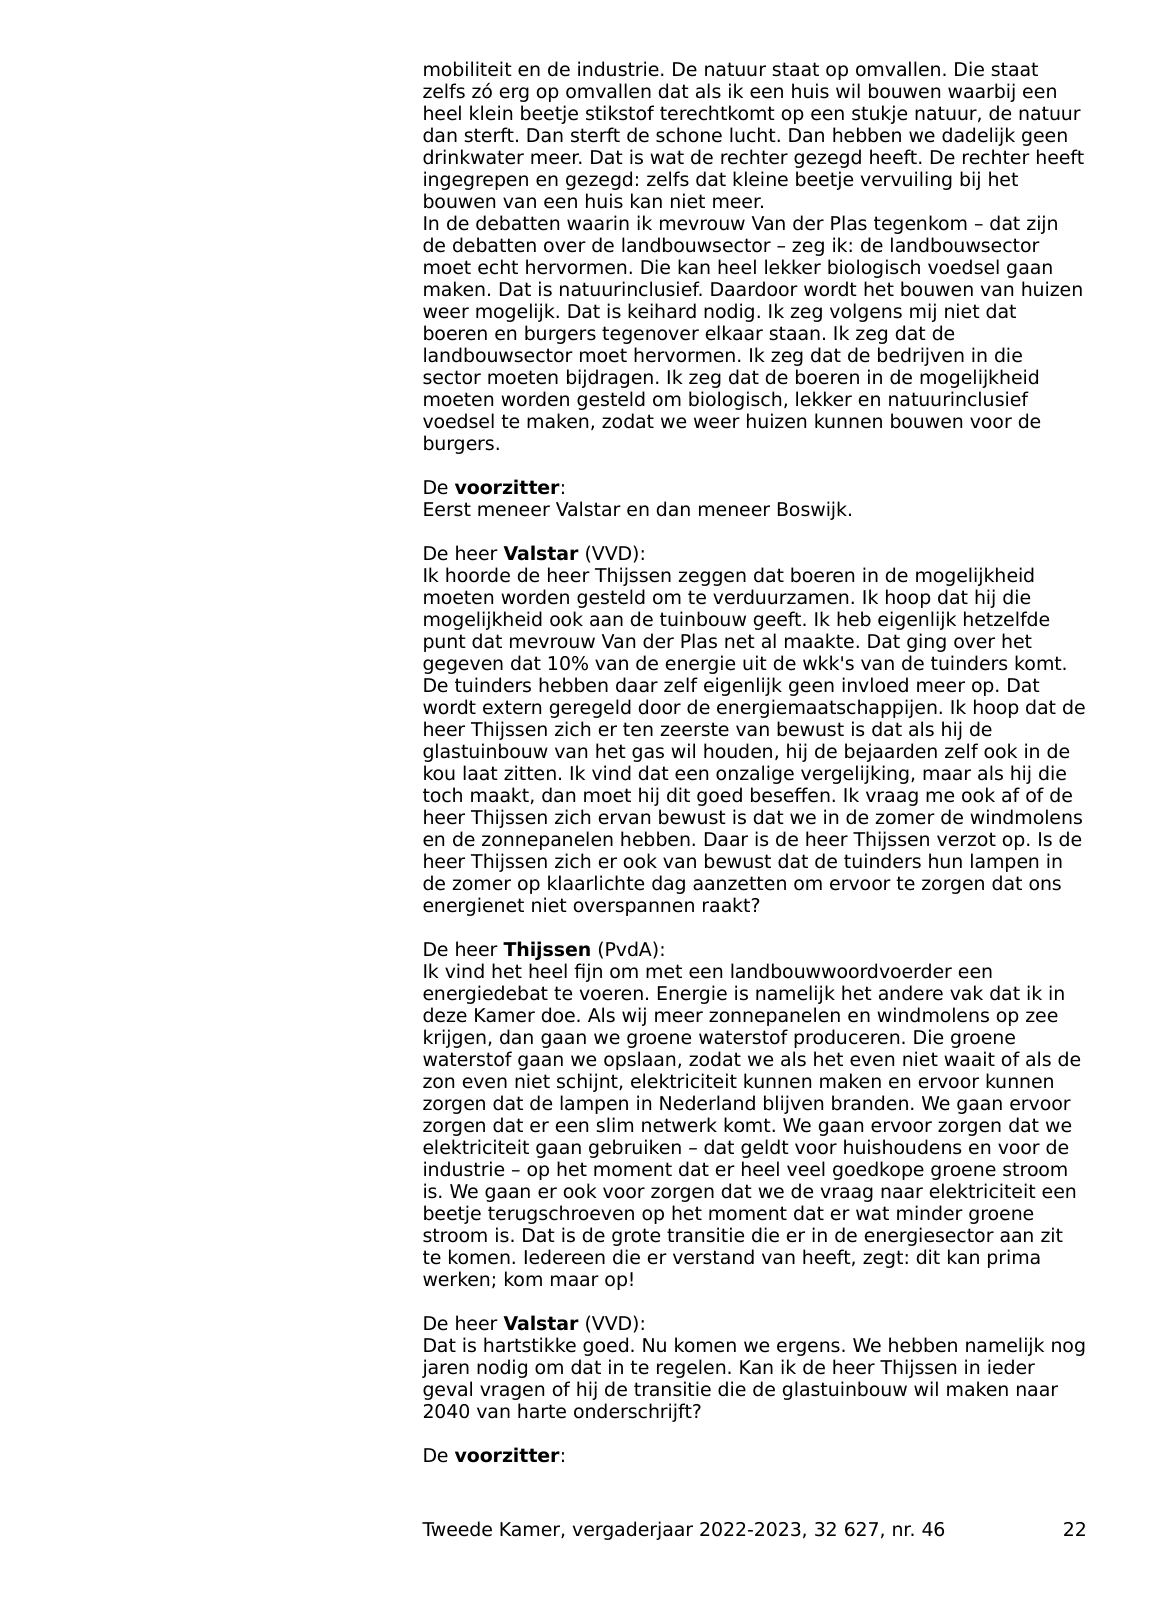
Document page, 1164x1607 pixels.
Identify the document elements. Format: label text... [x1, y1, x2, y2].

text Ik hoorde de heer Thijssen zeggen dat boeren in de mogelijkheid moeten worden gesteld om te verduurzamen. Ik hoop dat hij die mogelijkheid ook aan de tuinbouw geeft. Ik heb eigenlijk hetzelfde punt dat mevrouw Van der Plas net al maakte. Dat ging over het gegeven dat 10% van de energie uit de wkk's van de tuinders komt. De tuinders hebben daar zelf eigenlijk geen invloed meer op. Dat wordt extern geregeld door de energiemaatschappijen. Ik hoop dat de heer Thijssen zich er ten zeerste van bewust is dat als hij de glastuinbouw van het gas wil houden, hij de bejaarden zelf ook in de kou laat zitten. Ik vind dat een onzalige vergelijking, maar als hij die toch maakt, dan moet hij dit goed beseffen. Ik vraag me ook af of de heer Thijssen zich ervan bewust is dat we in de zomer de windmolens en de zonnepanelen hebben. Daar is de heer Thijssen verzot op. Is de heer Thijssen zich er ook van bewust dat de tuinders hun lampen in de zomer op klaarlichte dag aanzetten om ervoor te zorgen dat ons energienet niet overspannen raakt? [422, 565, 1087, 917]
text De heer Valstar (VVD): [422, 543, 1087, 565]
text In de debatten waarin ik mevrouw Van der Plas tegenkom – dat zijn de debatten over de landbouwsector – zeg ik: de landbouwsector moet echt hervormen. Die kan heel lekker biologisch voedsel gaan maken. Dat is natuurinclusief. Daardoor wordt het bouwen van huizen weer mogelijk. Dat is keihard nodig. Ik zeg volgens mij niet dat boeren en burgers tegenover elkaar staan. Ik zeg dat de landbouwsector moet hervormen. Ik zeg dat de bedrijven in die sector moeten bijdragen. Ik zeg dat de boeren in de mogelijkheid moeten worden gesteld om biologisch, lekker en natuurinclusief voedsel te maken, zodat we weer huizen kunnen bouwen voor de burgers. [422, 213, 1087, 455]
text De voorzitter: [422, 1445, 1087, 1467]
text De heer Valstar (VVD): [422, 1313, 1087, 1335]
text Ik vind het heel fijn om met een landbouwwoordvoerder een energiedebat te voeren. Energie is namelijk het andere vak dat ik in deze Kamer doe. Als wij meer zonnepanelen en windmolens op zee krijgen, dan gaan we groene waterstof produceren. Die groene waterstof gaan we opslaan, zodat we als het even niet waait of als de zon even niet schijnt, elektriciteit kunnen maken en ervoor kunnen zorgen dat de lampen in Nederland blijven branden. We gaan ervoor zorgen dat er een slim netwerk komt. We gaan ervoor zorgen dat we elektriciteit gaan gebruiken – dat geldt voor huishoudens en voor de industrie – op het moment dat er heel veel goedkope groene stroom is. We gaan er ook voor zorgen dat we de vraag naar elektriciteit een beetje terugschroeven op het moment dat er wat minder groene stroom is. Dat is de grote transitie die er in de energiesector aan zit te komen. Iedereen die er verstand van heeft, zegt: dit kan prima werken; kom maar op! [422, 961, 1087, 1291]
text Eerst meneer Valstar en dan meneer Boswijk. [422, 499, 1087, 521]
text Dat is hartstikke goed. Nu komen we ergens. We hebben namelijk nog jaren nodig om dat in te regelen. Kan ik de heer Thijssen in ieder geval vragen of hij de transitie die de glastuinbouw wil maken naar 2040 van harte onderschrijft? [422, 1335, 1087, 1423]
text mobiliteit en de industrie. De natuur staat op omvallen. Die staat zelfs zó erg op omvallen dat als ik een huis wil bouwen waarbij een heel klein beetje stikstof terechtkomt op een stukje natuur, de natuur dan sterft. Dan sterft de schone lucht. Dan hebben we dadelijk geen drinkwater meer. Dat is wat de rechter gezegd heeft. De rechter heeft ingegrepen en gezegd: zelfs dat kleine beetje vervuiling bij het bouwen van een huis kan niet meer. [422, 59, 1087, 213]
text De voorzitter: [422, 477, 1087, 499]
text De heer Thijssen (PvdA): [422, 939, 1087, 961]
